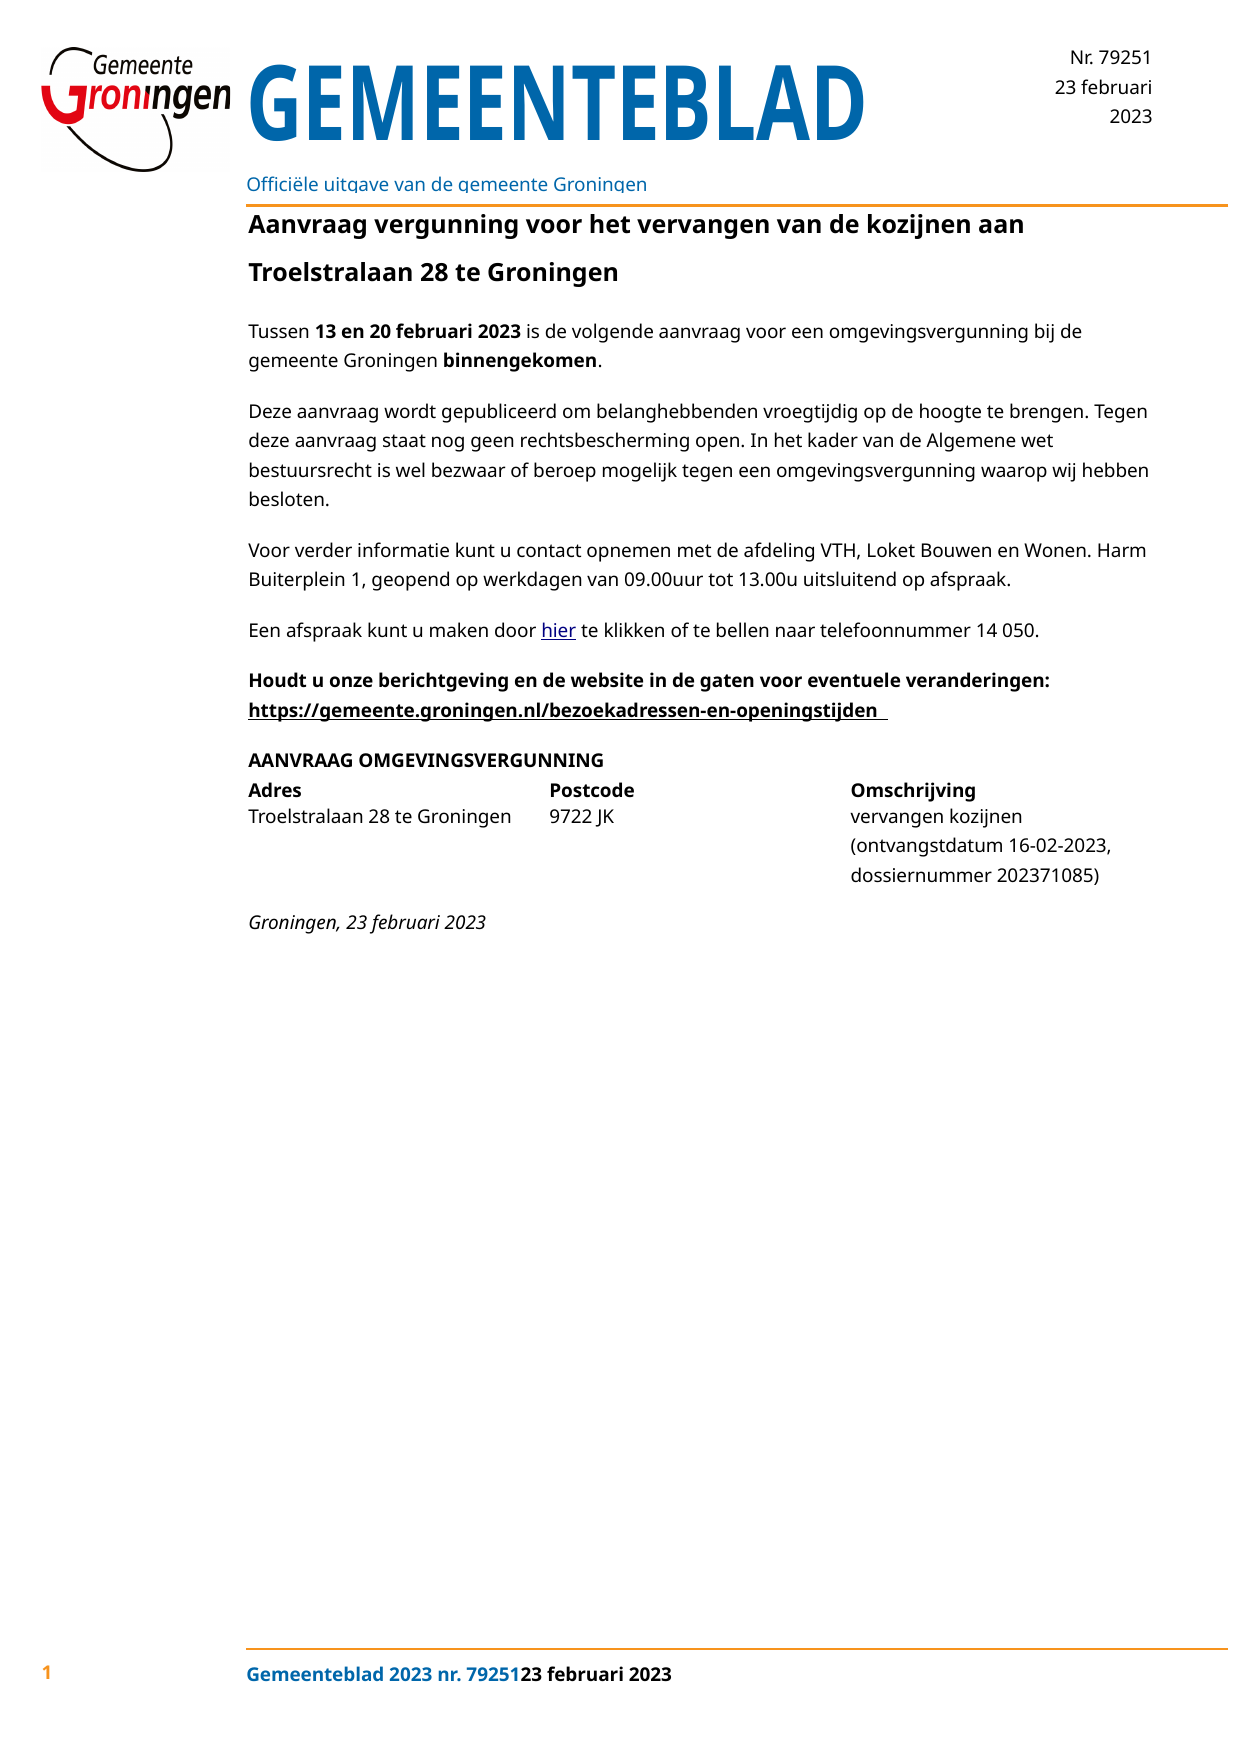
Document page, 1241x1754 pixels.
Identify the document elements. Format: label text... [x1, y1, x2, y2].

table_cell vervangen kozijnen (ontvangstdatum 16-02-2023, dossiernummer 202371085) [850, 803, 1152, 888]
table_cell 9722 JK [549, 803, 850, 888]
text Aanvraag vergunning voor het vervangen van de kozijnen aan Troelstralaan 28 te Groningen [248, 207, 1152, 288]
table_header Omschrijving [850, 777, 1152, 803]
text AANVRAAG OMGEVINGSVERGUNNING [248, 747, 1152, 773]
table_header Adres [248, 777, 549, 803]
text Deze aanvraag wordt gepubliceerd om belanghebbenden vroegtijdig op de hoogte te brengen. Tegen deze aanvraag staat nog geen rechtsbescherming open. In het kader van de Algemene wet bestuursrecht is wel bezwaar of beroep mogelijk tegen een omgevingsvergunning waarop wij hebben besloten. [248, 398, 1152, 512]
text Voor verder informatie kunt u contact opnemen met de afdeling VTH, Loket Bouwen en Wonen. Harm Buiterplein 1, geopend op werkdagen van 09.00uur tot 13.00u uitsluitend op afspraak. [248, 537, 1152, 592]
text Een afspraak kunt u maken door hier te klikken of te bellen naar telefoonnummer 14 050. [248, 617, 1152, 643]
table_cell Troelstralaan 28 te Groningen [248, 803, 549, 888]
text Groningen, 23 februari 2023 [248, 909, 1152, 935]
picture [41, 47, 231, 172]
text Tussen 13 en 20 februari 2023 is de volgende aanvraag voor een omgevingsvergunning bij de gemeente Groningen binnengekomen. [248, 318, 1152, 373]
table_header Postcode [549, 777, 850, 803]
text Houdt u onze berichtgeving en de website in de gaten voor eventuele veranderingen: https://gemeente.groningen.nl/bezoekadressen-en-openingstijden [248, 667, 1152, 723]
